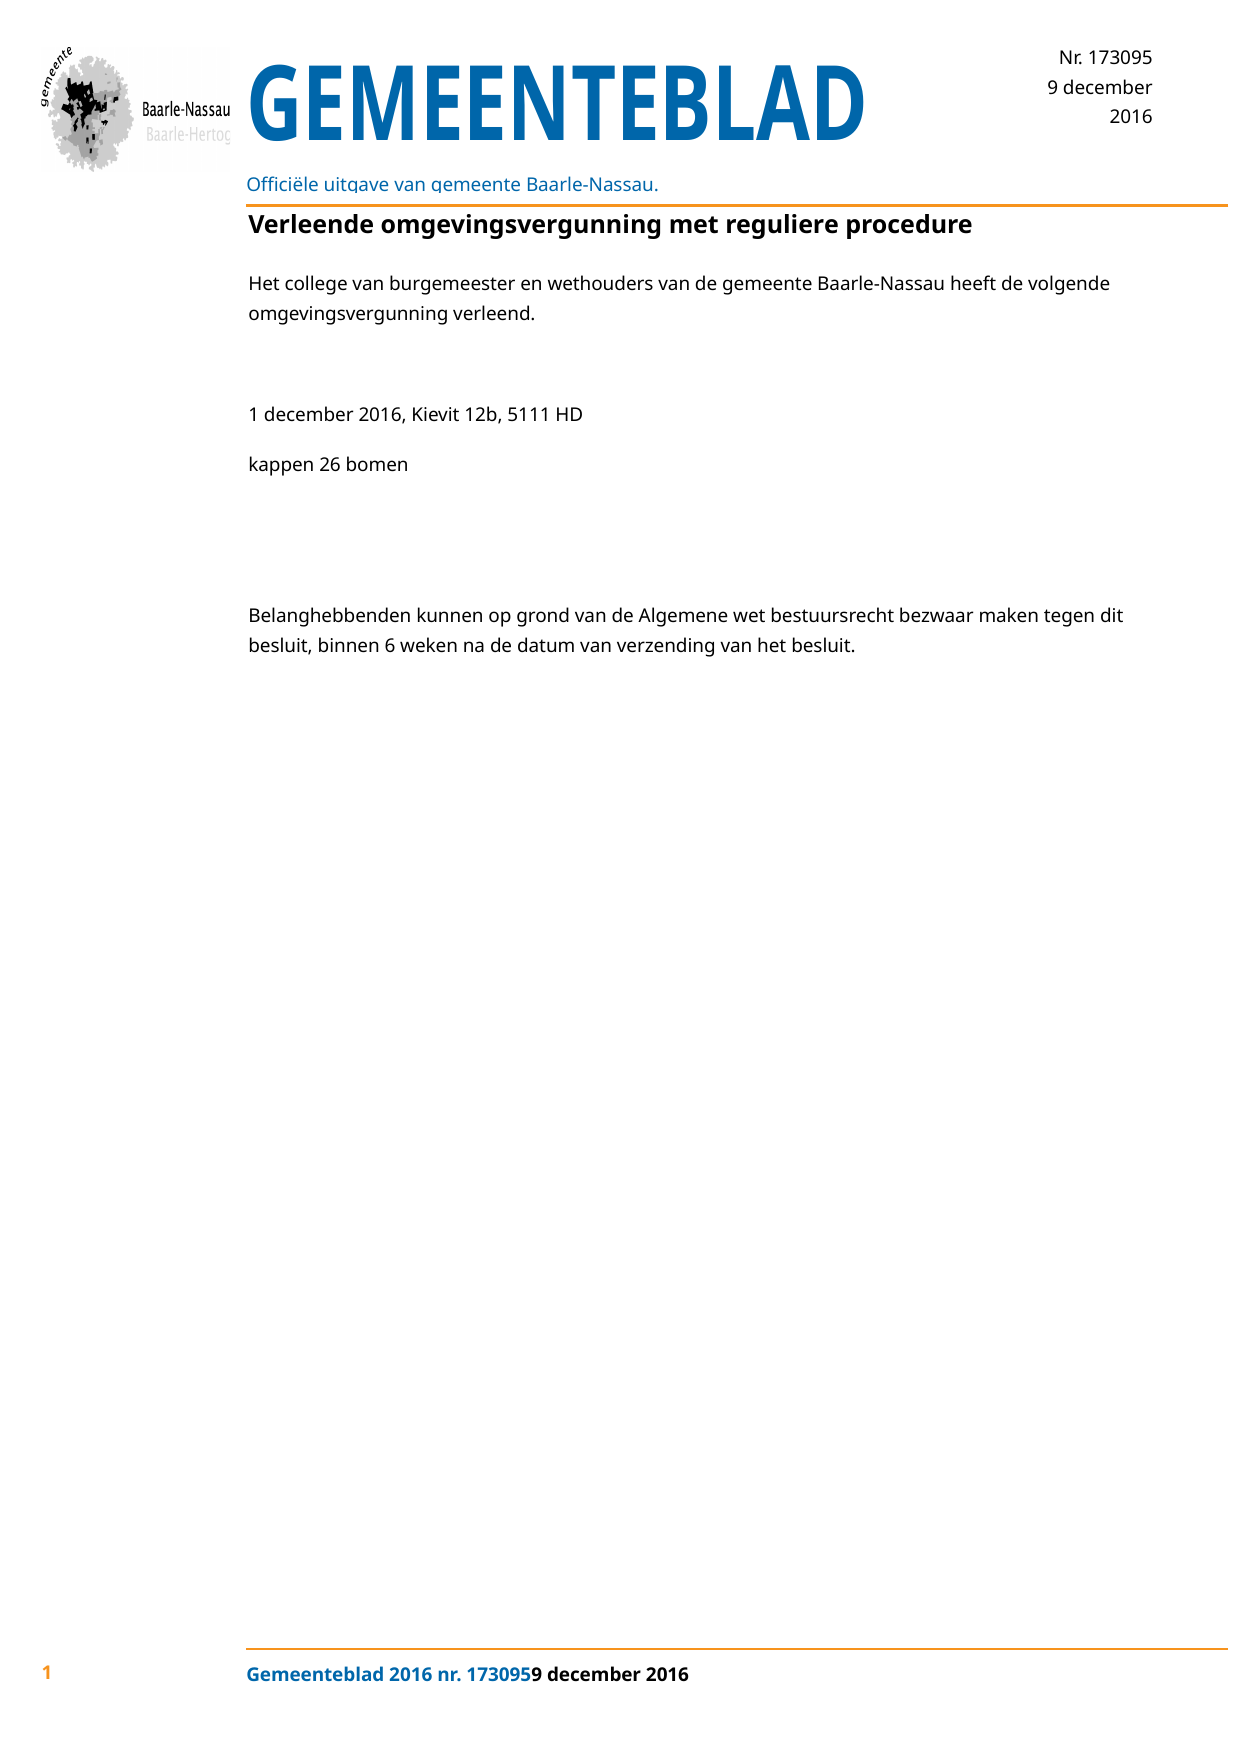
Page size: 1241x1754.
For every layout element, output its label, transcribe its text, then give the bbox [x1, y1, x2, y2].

text Verleende omgevingsvergunning met reguliere procedure [248, 207, 1152, 241]
text kappen 26 bomen [248, 451, 1152, 477]
text 1 december 2016, Kievit 12b, 5111 HD [248, 401, 1152, 426]
text Het college van burgemeester en wethouders van de gemeente Baarle-Nassau heeft de volgende omgevingsvergunning verleend. [248, 270, 1152, 326]
picture [41, 47, 231, 172]
text Belanghebbenden kunnen op grond van de Algemene wet bestuursrecht bezwaar maken tegen dit besluit, binnen 6 weken na de datum van verzending van het besluit. [248, 602, 1152, 658]
